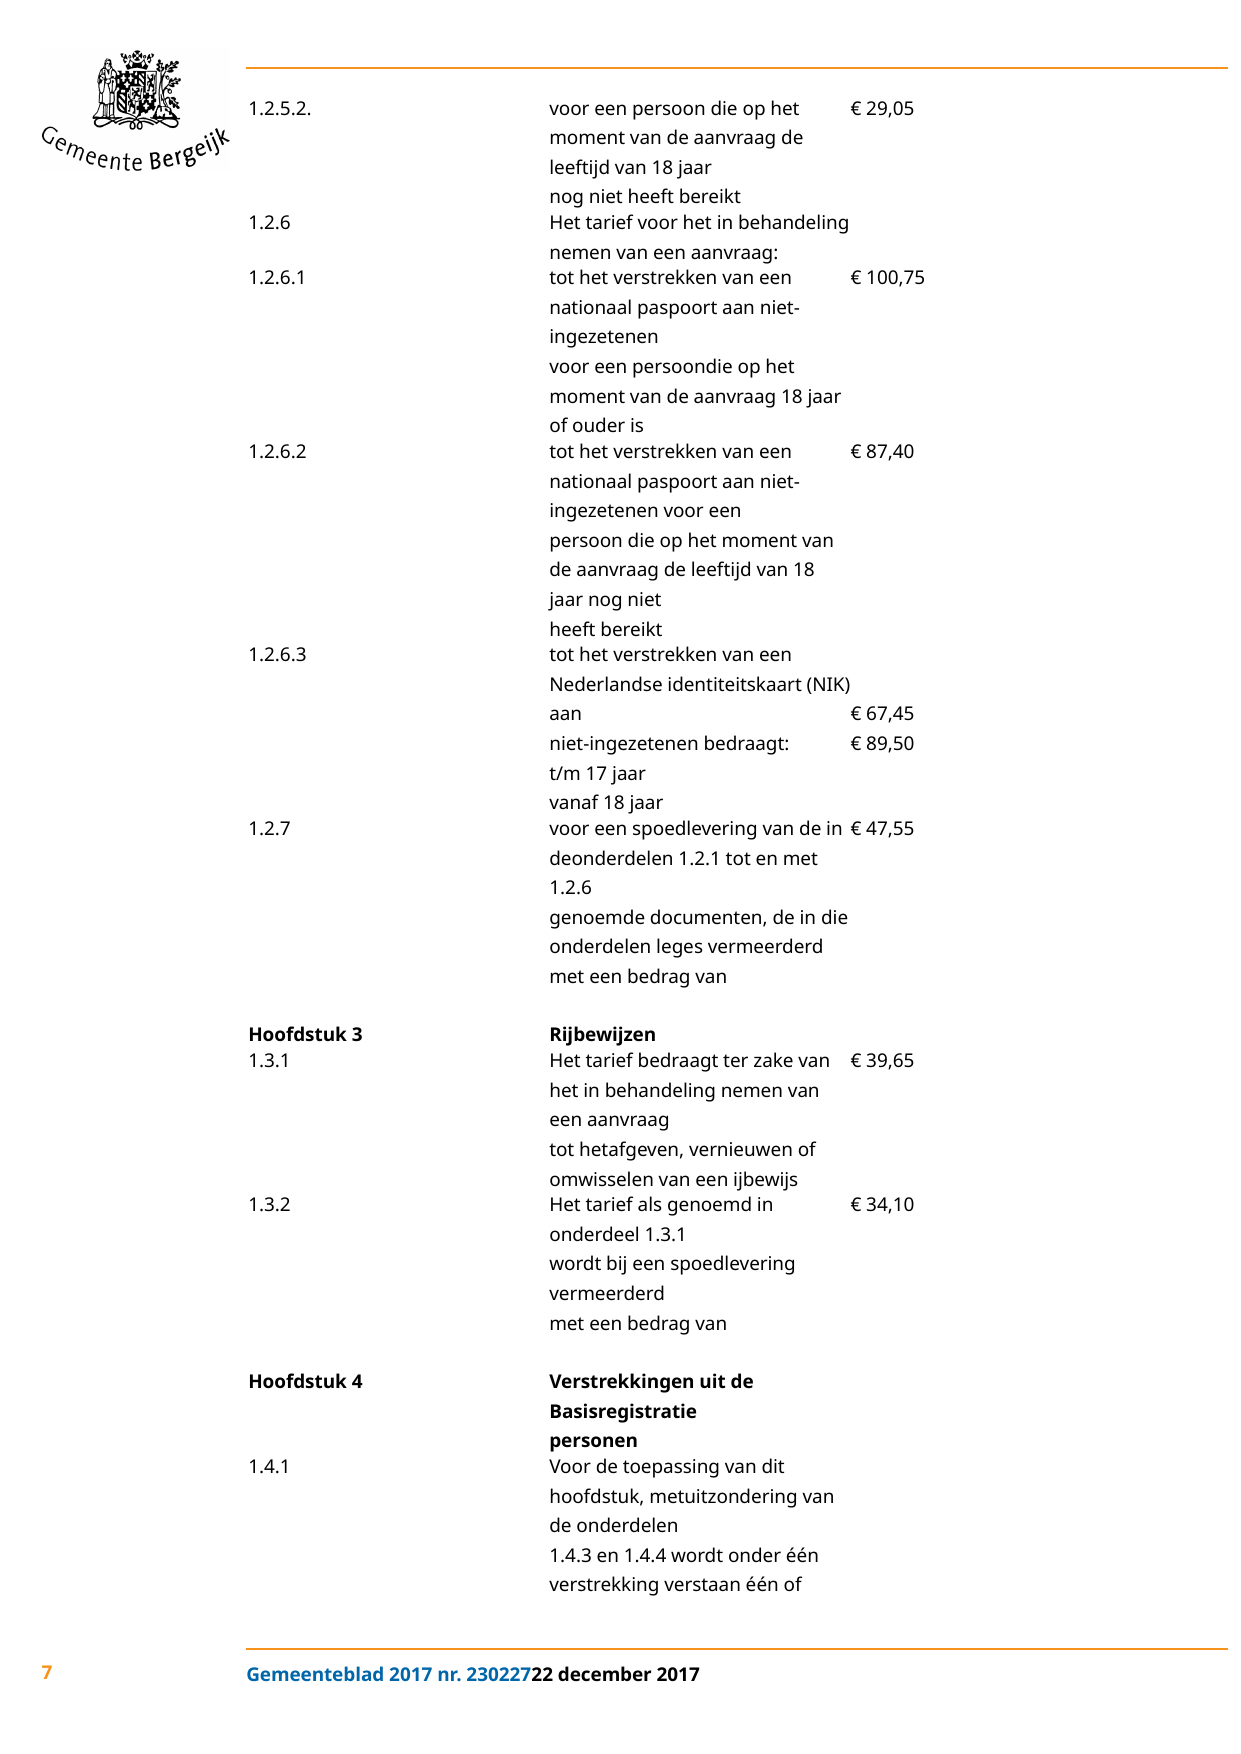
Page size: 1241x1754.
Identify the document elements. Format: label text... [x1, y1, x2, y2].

table_cell 1.3.1 [248, 1048, 549, 1191]
table_cell € 67,45 € 89,50 [850, 641, 1152, 815]
table_cell 1.2.6 [248, 209, 549, 264]
table_cell 1.2.5.2. [248, 95, 549, 209]
table_cell € 29,05 [850, 95, 1152, 209]
table_cell 1.2.6.2 [248, 438, 549, 641]
table_cell Het tarief als genoemd in onderdeel 1.3.1 wordt bij een spoedlevering vermeerderd met een bedrag van [549, 1191, 850, 1336]
picture [41, 47, 231, 172]
table_cell € 100,75 [850, 265, 1152, 438]
table_cell [850, 1453, 1152, 1597]
table_cell voor een persoon die op het moment van de aanvraag de leeftijd van 18 jaar nog niet heeft bereikt [549, 95, 850, 209]
table_header Hoofdstuk 3 [248, 1022, 549, 1047]
table_cell Het tarief voor het in behandeling nemen van een aanvraag: [549, 209, 850, 264]
table_cell Voor de toepassing van dit hoofdstuk, metuitzondering van de onderdelen 1.4.3 en 1.4.4 wordt onder één verstrekking verstaan één of [549, 1453, 850, 1597]
table_cell 1.2.7 [248, 815, 549, 989]
table_header [850, 1369, 1152, 1453]
table_cell 1.3.2 [248, 1191, 549, 1336]
table_cell 1.2.6.1 [248, 265, 549, 438]
table_header Verstrekkingen uit de Basisregistratie personen [549, 1369, 850, 1453]
table_cell 1.2.6.3 [248, 641, 549, 815]
table_cell tot het verstrekken van een nationaal paspoort aan niet-ingezetenen voor een persoon die op het moment van de aanvraag de leeftijd van 18 jaar nog niet heeft bereikt [549, 438, 850, 641]
table_header Rijbewijzen [549, 1022, 850, 1047]
table_cell € 39,65 [850, 1048, 1152, 1191]
table_cell 1.4.1 [248, 1453, 549, 1597]
table_cell € 34,10 [850, 1191, 1152, 1336]
table_cell tot het verstrekken van een nationaal paspoort aan niet-ingezetenen voor een persoondie op het moment van de aanvraag 18 jaar of ouder is [549, 265, 850, 438]
table_cell € 87,40 [850, 438, 1152, 641]
table_header [850, 1022, 1152, 1047]
table_cell tot het verstrekken van een Nederlandse identiteitskaart (NIK) aan niet-ingezetenen bedraagt: t/m 17 jaar vanaf 18 jaar [549, 641, 850, 815]
table_header Hoofdstuk 4 [248, 1369, 549, 1453]
table_cell Het tarief bedraagt ter zake van het in behandeling nemen van een aanvraag tot hetafgeven, vernieuwen of omwisselen van een ijbewijs [549, 1048, 850, 1191]
table_cell € 47,55 [850, 815, 1152, 989]
table_cell [850, 209, 1152, 264]
table_cell voor een spoedlevering van de in deonderdelen 1.2.1 tot en met 1.2.6 genoemde documenten, de in die onderdelen leges vermeerderd met een bedrag van [549, 815, 850, 989]
